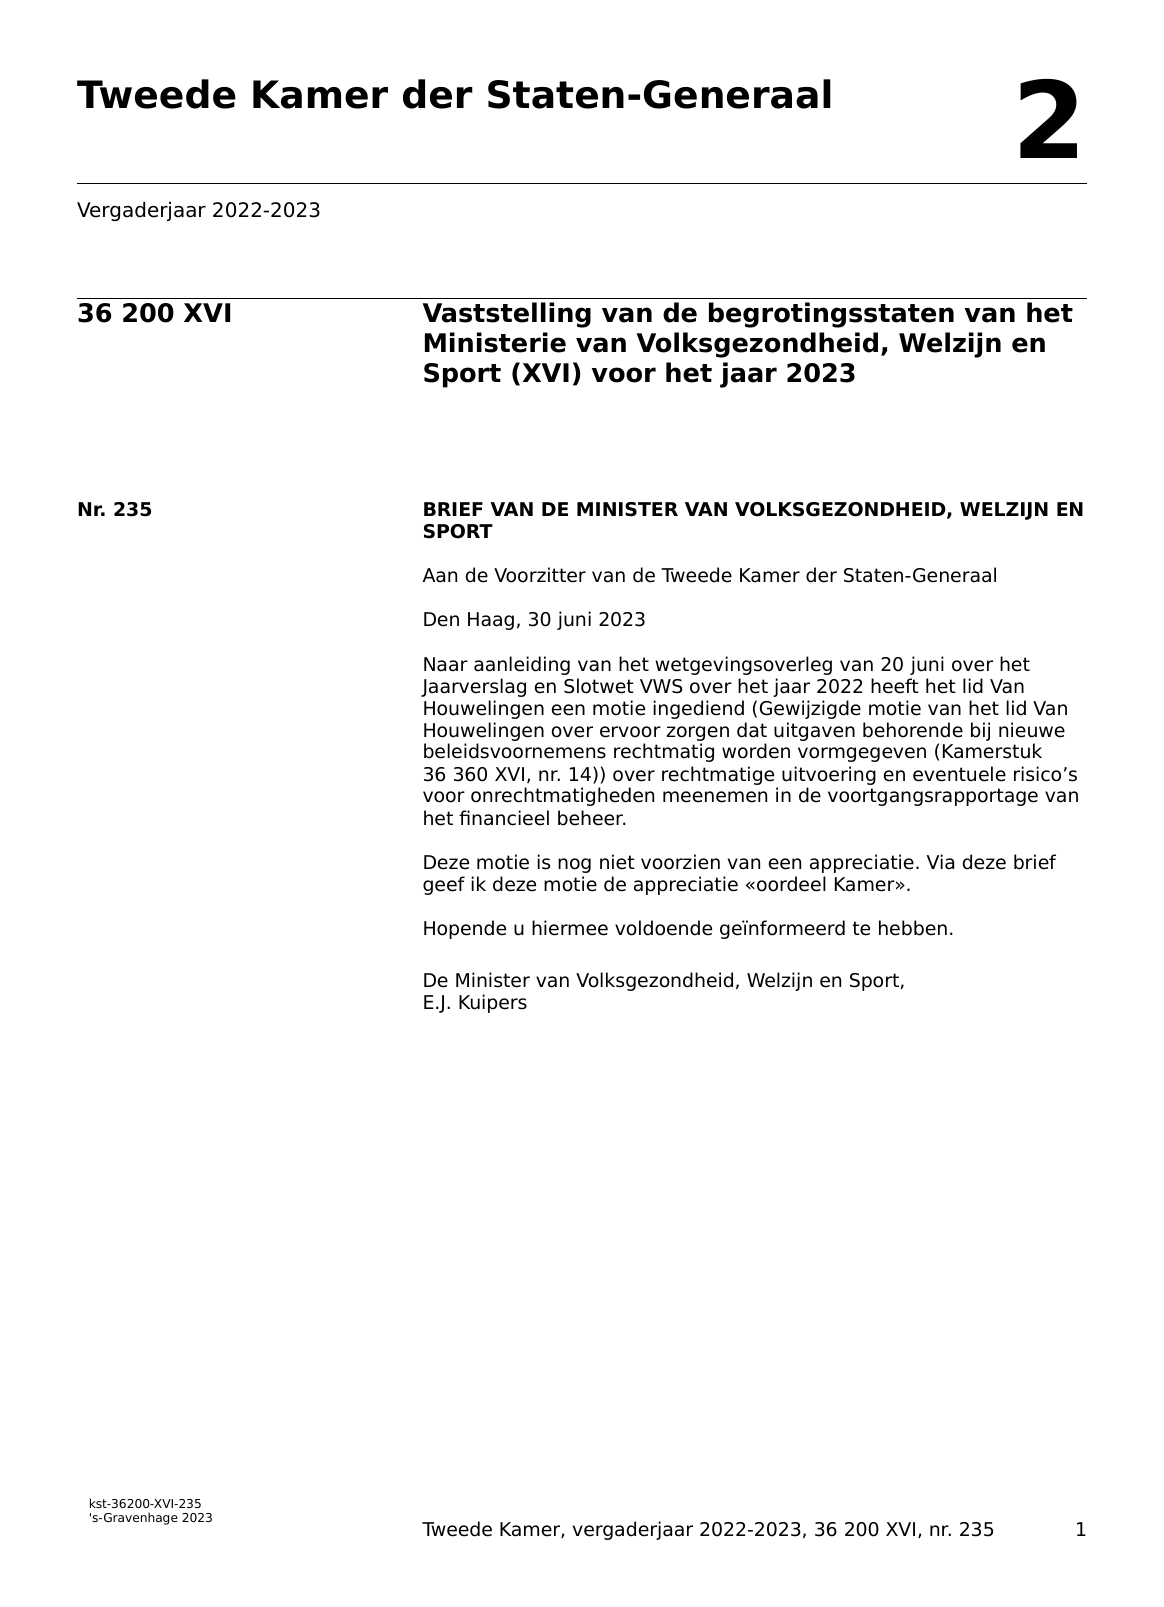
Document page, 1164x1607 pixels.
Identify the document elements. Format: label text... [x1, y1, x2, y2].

text Deze motie is nog niet voorzien van een appreciatie. Via deze brief geef ik deze motie de appreciatie «oordeel Kamer». [422, 852, 1087, 896]
table_cell Vergaderjaar 2022-2023 [77, 184, 1087, 298]
subtitle Nr. 235 BRIEF VAN DE MINISTER VAN VOLKSGEZONDHEID, WELZIJN EN SPORT [77, 499, 1087, 543]
table_header 2 [886, 59, 1087, 183]
text Naar aanleiding van het wetgevingsoverleg van 20 juni over het Jaarverslag en Slotwet VWS over het jaar 2022 heeft het lid Van Houwelingen een motie ingediend (Gewijzigde motie van het lid Van Houwelingen over ervoor zorgen dat uitgaven behorende bij nieuwe beleidsvoornemens rechtmatig worden vormgegeven (Kamerstuk 36 360 XVI, nr. 14)) over rechtmatige uitvoering en eventuele risico’s voor onrechtmatigheden meenemen in de voortgangsrapportage van het financieel beheer. [422, 653, 1087, 829]
text Aan de Voorzitter van de Tweede Kamer der Staten-Generaal [422, 565, 1087, 587]
text kst-36200-XVI-235 [88, 1497, 323, 1511]
text Den Haag, 30 juni 2023 [422, 609, 1087, 631]
text De Minister van Volksgezondheid, Welzijn en Sport, E.J. Kuipers [422, 970, 1087, 1014]
text 's-Gravenhage 2023 [88, 1511, 323, 1525]
subtitle 36 200 XVI Vaststelling van de begrotingsstaten van het Ministerie van Volksgezondheid, Welzijn en Sport (XVI) voor het jaar 2023 [77, 299, 1087, 388]
text Hopende u hiermee voldoende geïnformeerd te hebben. [422, 918, 1087, 940]
table_header Tweede Kamer der Staten-Generaal [77, 59, 886, 183]
